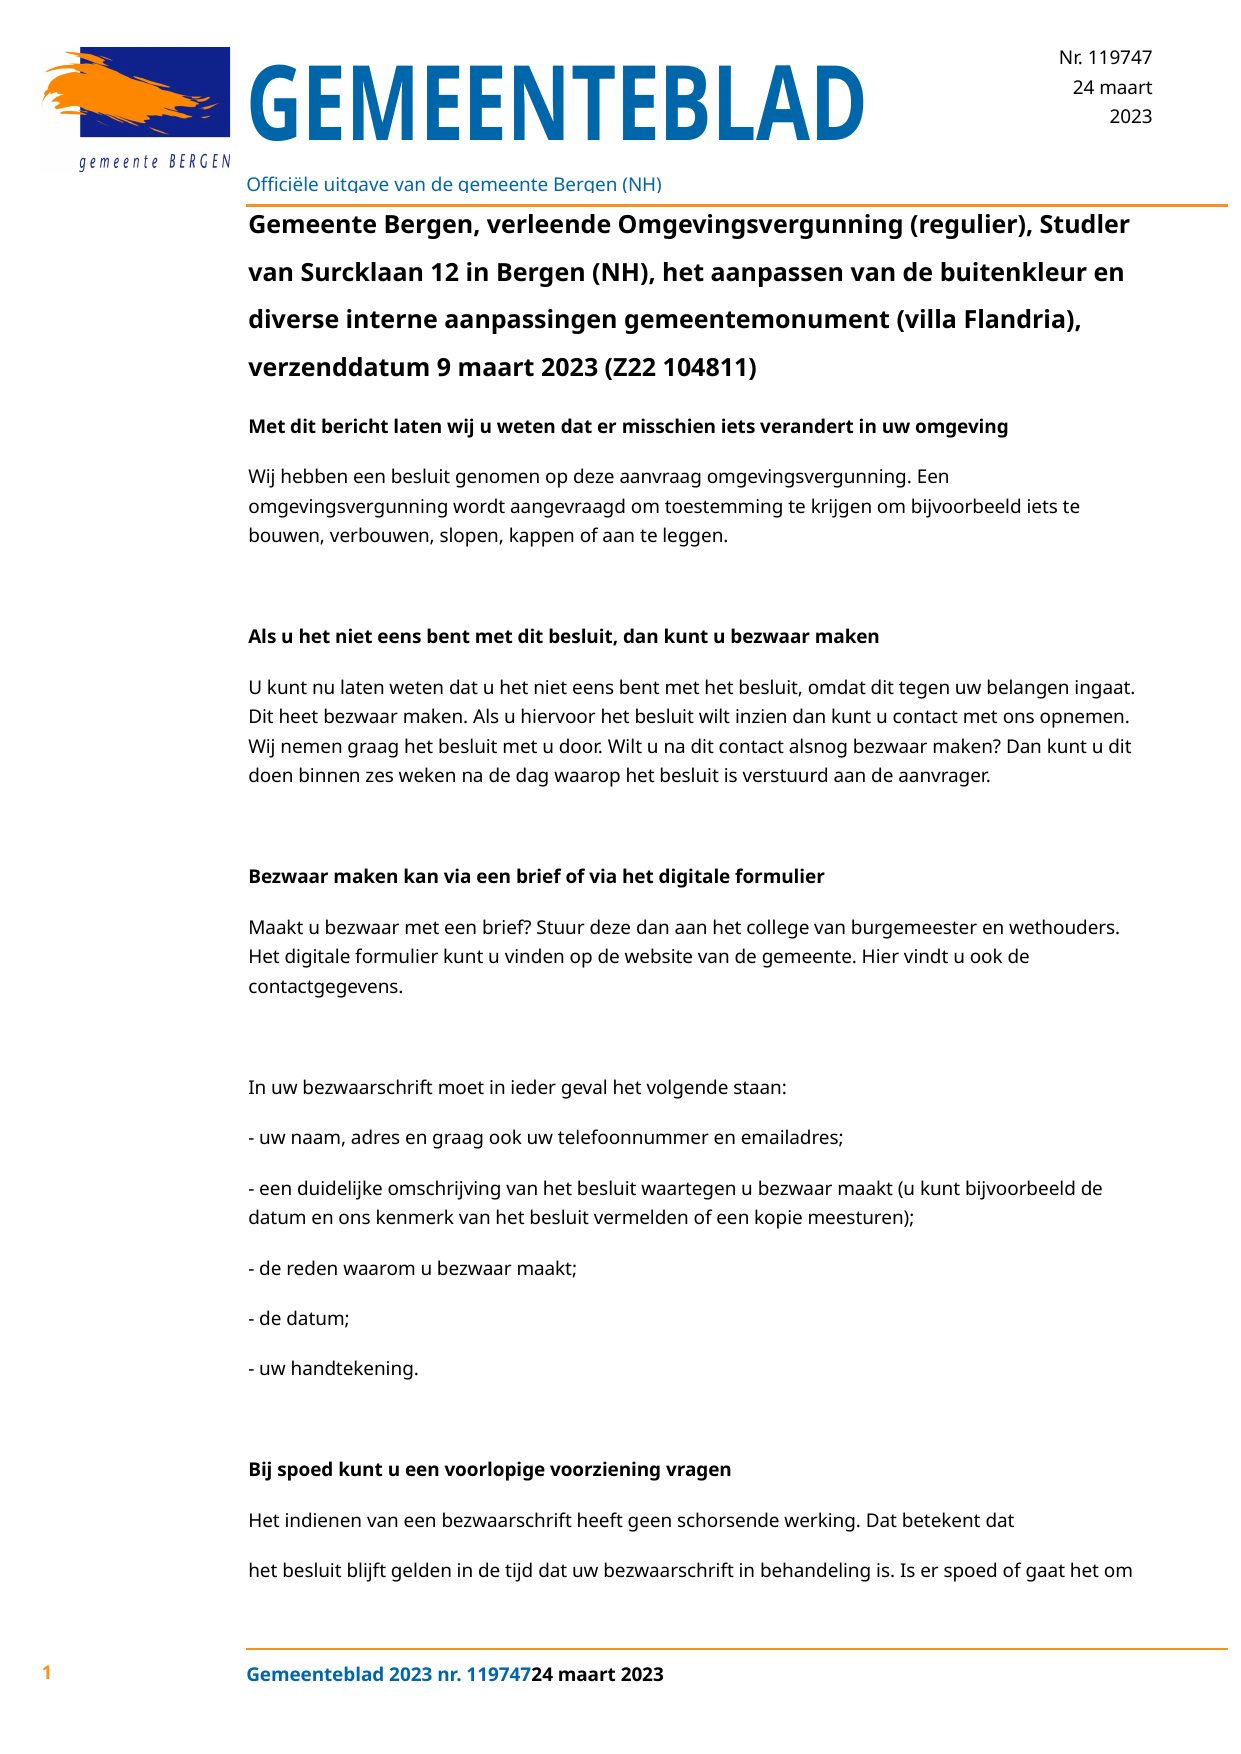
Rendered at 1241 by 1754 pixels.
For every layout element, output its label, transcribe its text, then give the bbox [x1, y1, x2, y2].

text - een duidelijke omschrijving van het besluit waartegen u bezwaar maakt (u kunt bijvoorbeeld de datum en ons kenmerk van het besluit vermelden of een kopie meesturen); [248, 1175, 1152, 1230]
picture [41, 47, 231, 172]
text Gemeente Bergen, verleende Omgevingsvergunning (regulier), Studler van Surcklaan 12 in Bergen (NH), het aanpassen van de buitenkleur en diverse interne aanpassingen gemeentemonument (villa Flandria), verzenddatum 9 maart 2023 (Z22 104811) [248, 207, 1152, 384]
text - uw naam, adres en graag ook uw telefoonnummer en emailadres; [248, 1124, 1152, 1150]
text - uw handtekening. [248, 1356, 1152, 1381]
text het besluit blijft gelden in de tijd dat uw bezwaarschrift in behandeling is. Is er spoed of gaat het om [248, 1557, 1152, 1583]
text - de datum; [248, 1305, 1152, 1331]
text Als u het niet eens bent met dit besluit, dan kunt u bezwaar maken [248, 623, 1152, 649]
text - de reden waarom u bezwaar maakt; [248, 1255, 1152, 1281]
text Maakt u bezwaar met een brief? Stuur deze dan aan het college van burgemeester en wethouders. Het digitale formulier kunt u vinden op de website van de gemeente. Hier vindt u ook de contactgegevens. [248, 914, 1152, 999]
text Bij spoed kunt u een voorlopige voorziening vragen [248, 1456, 1152, 1482]
text U kunt nu laten weten dat u het niet eens bent met het besluit, omdat dit tegen uw belangen ingaat. Dit heet bezwaar maken. Als u hiervoor het besluit wilt inzien dan kunt u contact met ons opnemen. Wij nemen graag het besluit met u door. Wilt u na dit contact alsnog bezwaar maken? Dan kunt u dit doen binnen zes weken na de dag waarop het besluit is verstuurd aan de aanvrager. [248, 674, 1152, 788]
text Wij hebben een besluit genomen op deze aanvraag omgevingsvergunning. Een omgevingsvergunning wordt aangevraagd om toestemming te krijgen om bijvoorbeeld iets te bouwen, verbouwen, slopen, kappen of aan te leggen. [248, 463, 1152, 548]
text In uw bezwaarschrift moet in ieder geval het volgende staan: [248, 1074, 1152, 1100]
text Het indienen van een bezwaarschrift heeft geen schorsende werking. Dat betekent dat [248, 1507, 1152, 1533]
text Met dit bericht laten wij u weten dat er misschien iets verandert in uw omgeving [248, 413, 1152, 439]
text Bezwaar maken kan via een brief of via het digitale formulier [248, 863, 1152, 889]
